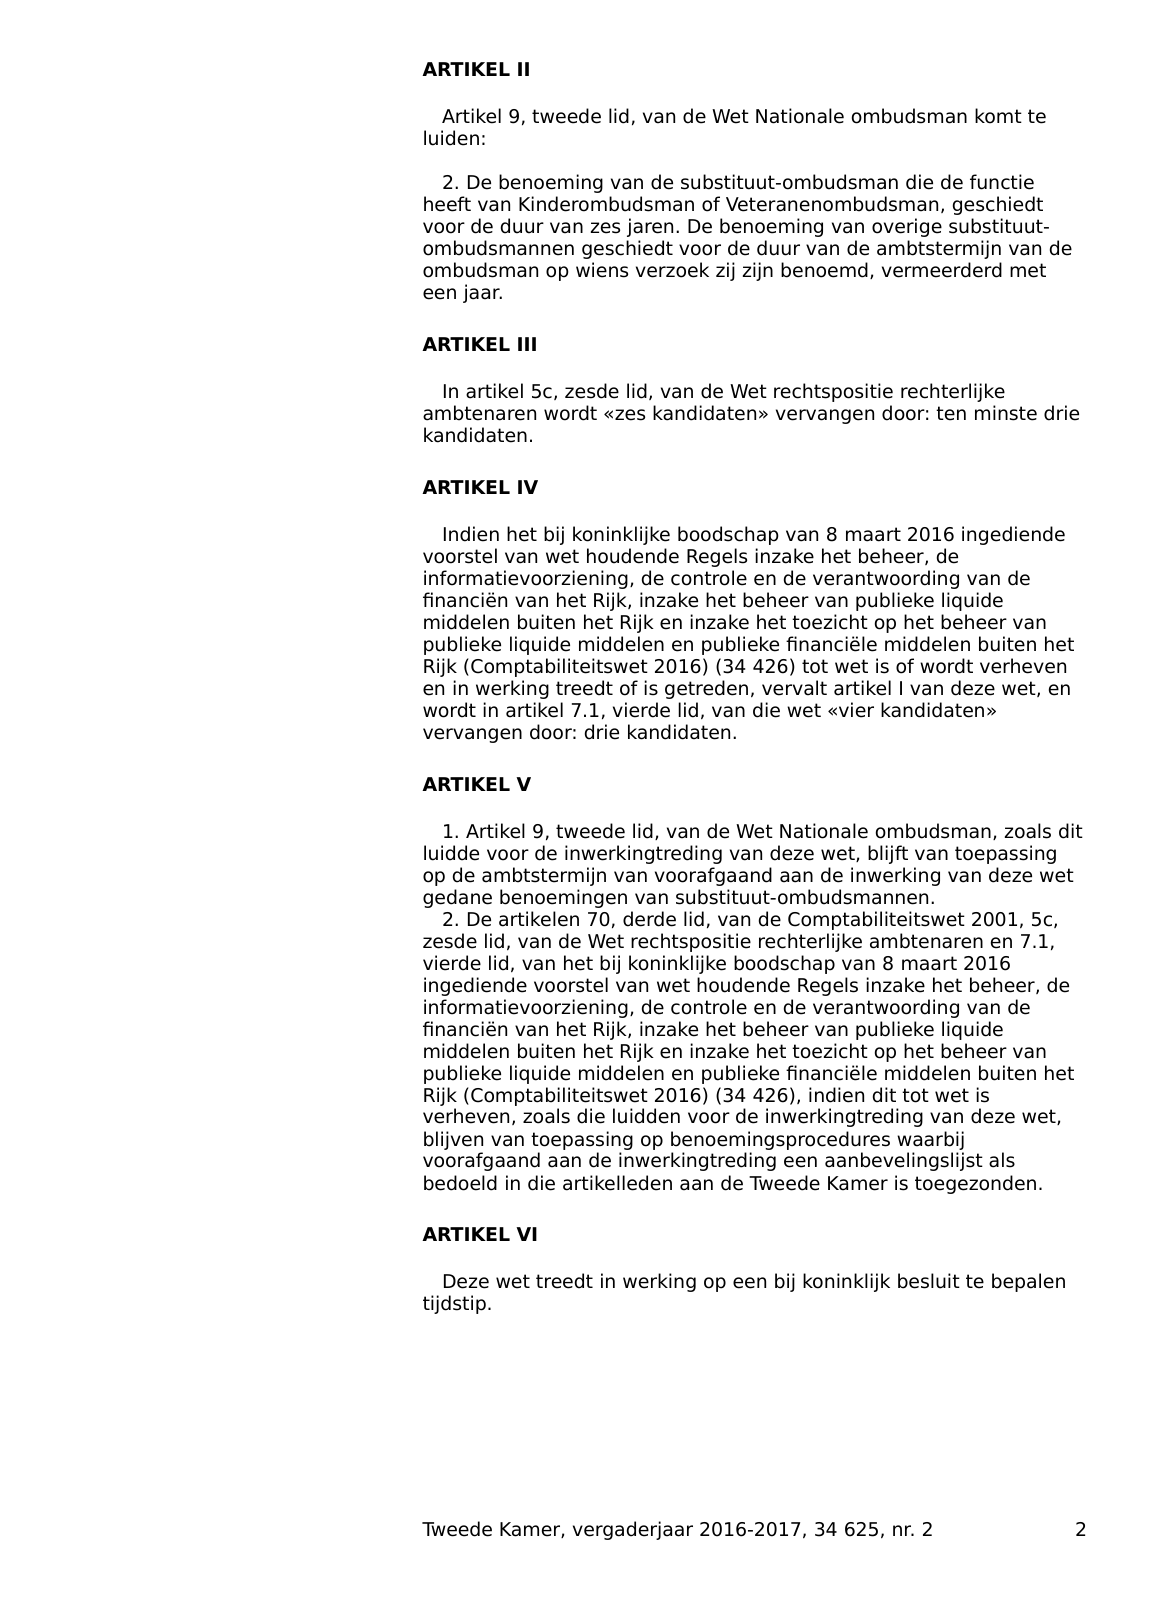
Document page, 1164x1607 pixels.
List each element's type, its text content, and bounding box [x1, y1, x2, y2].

text In artikel 5c, zesde lid, van de Wet rechtspositie rechterlijke ambtenaren wordt «zes kandidaten» vervangen door: ten minste drie kandidaten. [422, 381, 1087, 447]
text 2. De artikelen 70, derde lid, van de Comptabiliteitswet 2001, 5c, zesde lid, van de Wet rechtspositie rechterlijke ambtenaren en 7.1, vierde lid, van het bij koninklijke boodschap van 8 maart 2016 ingediende voorstel van wet houdende Regels inzake het beheer, de informatievoorziening, de controle en de verantwoording van de financiën van het Rijk, inzake het beheer van publieke liquide middelen buiten het Rijk en inzake het toezicht op het beheer van publieke liquide middelen en publieke financiële middelen buiten het Rijk (Comptabiliteitswet 2016) (34 426), indien dit tot wet is verheven, zoals die luidden voor de inwerkingtreding van deze wet, blijven van toepassing op benoemingsprocedures waarbij voorafgaand aan de inwerkingtreding een aanbevelingslijst als bedoeld in die artikelleden aan de Tweede Kamer is toegezonden. [422, 909, 1087, 1194]
text Indien het bij koninklijke boodschap van 8 maart 2016 ingediende voorstel van wet houdende Regels inzake het beheer, de informatievoorziening, de controle en de verantwoording van de financiën van het Rijk, inzake het beheer van publieke liquide middelen buiten het Rijk en inzake het toezicht op het beheer van publieke liquide middelen en publieke financiële middelen buiten het Rijk (Comptabiliteitswet 2016) (34 426) tot wet is of wordt verheven en in werking treedt of is getreden, vervalt artikel I van deze wet, en wordt in artikel 7.1, vierde lid, van die wet «vier kandidaten» vervangen door: drie kandidaten. [422, 524, 1087, 744]
subtitle ARTIKEL III [422, 334, 1087, 356]
text Deze wet treedt in werking op een bij koninklijk besluit te bepalen tijdstip. [422, 1271, 1087, 1315]
subtitle ARTIKEL IV [422, 477, 1087, 499]
subtitle ARTIKEL VI [422, 1224, 1087, 1246]
subtitle ARTIKEL II [422, 59, 1087, 81]
subtitle ARTIKEL V [422, 774, 1087, 796]
text 2. De benoeming van de substituut-ombudsman die de functie heeft van Kinderombudsman of Veteranenombudsman, geschiedt voor de duur van zes jaren. De benoeming van overige substituut-ombudsmannen geschiedt voor de duur van de ambtstermijn van de ombudsman op wiens verzoek zij zijn benoemd, vermeerderd met een jaar. [422, 172, 1087, 304]
text Artikel 9, tweede lid, van de Wet Nationale ombudsman komt te luiden: [422, 106, 1087, 150]
text 1. Artikel 9, tweede lid, van de Wet Nationale ombudsman, zoals dit luidde voor de inwerkingtreding van deze wet, blijft van toepassing op de ambtstermijn van voorafgaand aan de inwerking van deze wet gedane benoemingen van substituut-ombudsmannen. [422, 821, 1087, 909]
